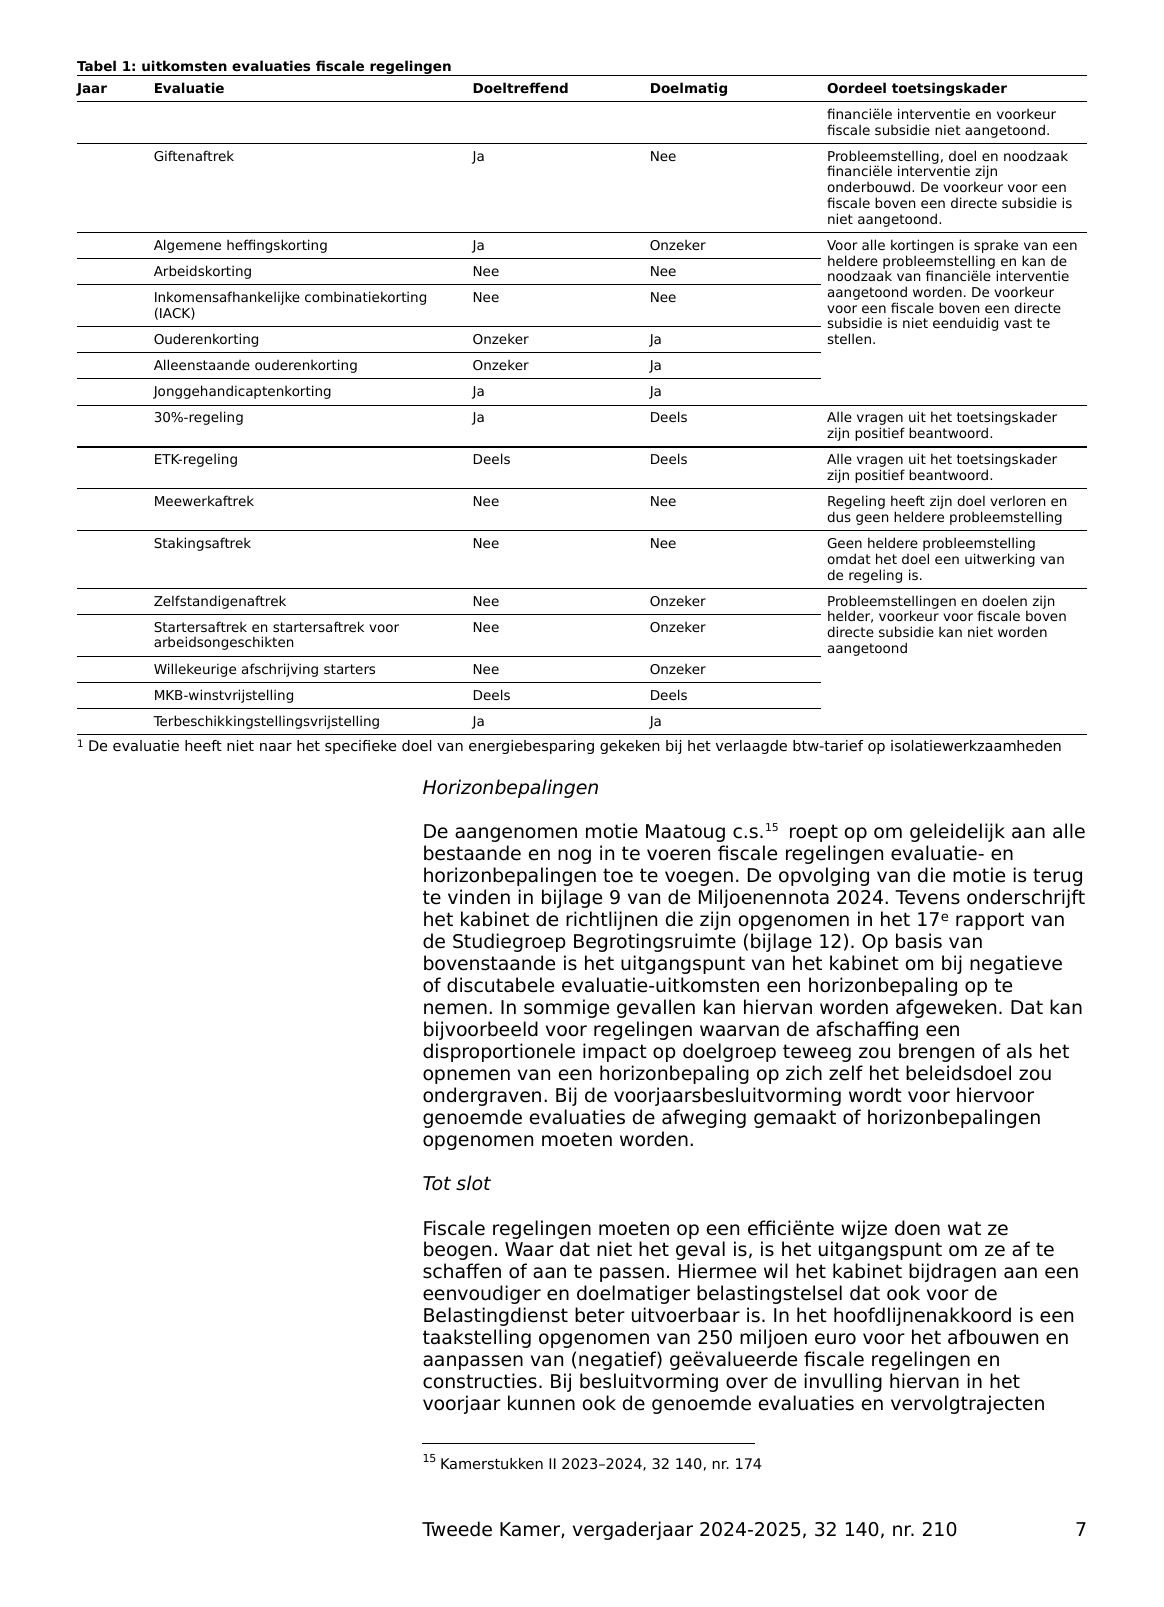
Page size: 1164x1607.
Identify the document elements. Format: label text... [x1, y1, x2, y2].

table_cell Alle vragen uit het toetsingskader zijn positief beantwoord. [821, 448, 1087, 488]
table_cell Ja [644, 353, 821, 378]
table_cell Inkomensafhankelijke combinatiekorting (IACK) [148, 285, 466, 326]
table_cell [77, 406, 148, 446]
table_cell Onzeker [466, 327, 644, 352]
table_cell Deels [466, 683, 644, 708]
table_cell Nee [644, 489, 821, 530]
table_cell Meewerkaftrek [148, 489, 466, 530]
table_cell Onzeker [644, 615, 821, 656]
table_cell Nee [466, 615, 644, 656]
table_cell [77, 379, 148, 404]
table_cell Voor alle kortingen is sprake van een heldere probleemstelling en kan de noodzaak van financiële interventie aangetoond worden. De voorkeur voor een fiscale boven een directe subsidie is niet eenduidig vast te stellen. [821, 233, 1087, 404]
table_cell Nee [644, 285, 821, 326]
table_cell Regeling heeft zijn doel verloren en dus geen heldere probleemstelling [821, 489, 1087, 530]
table_cell [77, 683, 148, 708]
table_cell Alleenstaande ouderenkorting [148, 353, 466, 378]
table_cell ETK-regeling [148, 448, 466, 488]
table_cell [77, 144, 148, 232]
table_cell Geen heldere probleemstelling omdat het doel een uitwerking van de regeling is. [821, 531, 1087, 588]
table_cell [77, 102, 148, 143]
table_cell Nee [644, 259, 821, 284]
table_cell Nee [466, 489, 644, 530]
table_header Tabel 1: uitkomsten evaluaties fiscale regelingen [77, 59, 1087, 75]
table_cell financiële interventie en voorkeur fiscale subsidie niet aangetoond. [821, 102, 1087, 143]
table_cell Startersaftrek en startersaftrek voor arbeidsongeschikten [148, 615, 466, 656]
table_cell Ja [644, 327, 821, 352]
table_cell Nee [466, 589, 644, 614]
table_cell Nee [466, 657, 644, 682]
table_cell Doeltreffend [466, 76, 644, 101]
table_cell Ja [466, 379, 644, 404]
text De aangenomen motie Maatoug c.s. roept op om geleidelijk aan alle bestaande en nog in te voeren fiscale regelingen evaluatie- en horizonbepalingen toe te voegen. De opvolging van die motie is terug te vinden in bijlage 9 van de Miljoenennota 2024. Tevens onderschrijft het kabinet de richtlijnen die zijn opgenomen in het 17e rapport van de Studiegroep Begrotingsruimte (bijlage 12). Op basis van bovenstaande is het uitgangspunt van het kabinet om bij negatieve of discutabele evaluatie-uitkomsten een horizonbepaling op te nemen. In sommige gevallen kan hiervan worden afgeweken. Dat kan bijvoorbeeld voor regelingen waarvan de afschaffing een disproportionele impact op doelgroep teweeg zou brengen of als het opnemen van een horizonbepaling op zich zelf het beleidsdoel zou ondergraven. Bij de voorjaarsbesluitvorming wordt voor hiervoor genoemde evaluaties de afweging gemaakt of horizonbepalingen opgenomen moeten worden. [422, 821, 1087, 1151]
table_cell Probleemstellingen en doelen zijn helder, voorkeur voor fiscale boven directe subsidie kan niet worden aangetoond [821, 589, 1087, 734]
table_cell [77, 531, 148, 588]
table_cell Ja [644, 709, 821, 734]
table_cell Alle vragen uit het toetsingskader zijn positief beantwoord. [821, 406, 1087, 446]
text Fiscale regelingen moeten op een efficiënte wijze doen wat ze beogen. Waar dat niet het geval is, is het uitgangspunt om ze af te schaffen of aan te passen. Hiermee wil het kabinet bijdragen aan een eenvoudiger en doelmatiger belastingstelsel dat ook voor de Belastingdienst beter uitvoerbaar is. In het hoofdlijnenakkoord is een taakstelling opgenomen van 250 miljoen euro voor het afbouwen en aanpassen van (negatief) geëvalueerde fiscale regelingen en constructies. Bij besluitvorming over de invulling hiervan in het voorjaar kunnen ook de genoemde evaluaties en vervolgtrajecten [422, 1217, 1087, 1415]
table_cell Stakingsaftrek [148, 531, 466, 588]
table_cell [77, 259, 148, 284]
table_cell [77, 489, 148, 530]
table_cell Ja [466, 233, 644, 258]
table_cell 30%-regeling [148, 406, 466, 446]
table_cell Giftenaftrek [148, 144, 466, 232]
table_cell Onzeker [644, 589, 821, 614]
table_cell Willekeurige afschrijving starters [148, 657, 466, 682]
table_cell Deels [466, 448, 644, 488]
table_cell Deels [644, 406, 821, 446]
table_cell [77, 327, 148, 352]
table_cell [77, 589, 148, 614]
table_cell [644, 102, 821, 143]
table_cell Terbeschikkingstellingsvrijstelling [148, 709, 466, 734]
table_cell MKB-winstvrijstelling [148, 683, 466, 708]
table_cell Onzeker [644, 657, 821, 682]
table_cell Deels [644, 683, 821, 708]
table_cell Jaar [77, 76, 148, 101]
table_cell [77, 709, 148, 734]
table_cell Oordeel toetsingskader [821, 76, 1087, 101]
table_cell Nee [644, 531, 821, 588]
table_cell Nee [644, 144, 821, 232]
table_cell Nee [466, 259, 644, 284]
table_cell [77, 448, 148, 488]
table_cell [148, 102, 466, 143]
table_cell Onzeker [466, 353, 644, 378]
table_cell Zelfstandigenaftrek [148, 589, 466, 614]
table_cell [77, 657, 148, 682]
table_cell Ja [466, 709, 644, 734]
table_cell Ja [644, 379, 821, 404]
table_cell Probleemstelling, doel en noodzaak financiële interventie zijn onderbouwd. De voorkeur voor een fiscale boven een directe subsidie is niet aangetoond. [821, 144, 1087, 232]
table_cell Ouderenkorting [148, 327, 466, 352]
table_cell [466, 102, 644, 143]
table_cell [77, 353, 148, 378]
subtitle Horizonbepalingen [422, 777, 1087, 799]
table_cell Deels [644, 448, 821, 488]
text Kamerstukken II 2023–2024, 32 140, nr. 174 [422, 1452, 1087, 1474]
table_cell [77, 615, 148, 656]
table_cell Onzeker [644, 233, 821, 258]
table_cell Evaluatie [148, 76, 466, 101]
table_cell Doelmatig [644, 76, 821, 101]
table_cell Ja [466, 406, 644, 446]
table_cell Arbeidskorting [148, 259, 466, 284]
table_cell [77, 285, 148, 326]
table_cell Ja [466, 144, 644, 232]
table_cell [77, 233, 148, 258]
table_cell Nee [466, 531, 644, 588]
table_cell Algemene heffingskorting [148, 233, 466, 258]
table_cell 1 De evaluatie heeft niet naar het specifieke doel van energiebesparing gekeken bij het verlaagde btw-tarief op isolatiewerkzaamheden [77, 735, 1087, 755]
subtitle Tot slot [422, 1173, 1087, 1195]
table_cell Nee [466, 285, 644, 326]
table_cell Jonggehandicaptenkorting [148, 379, 466, 404]
